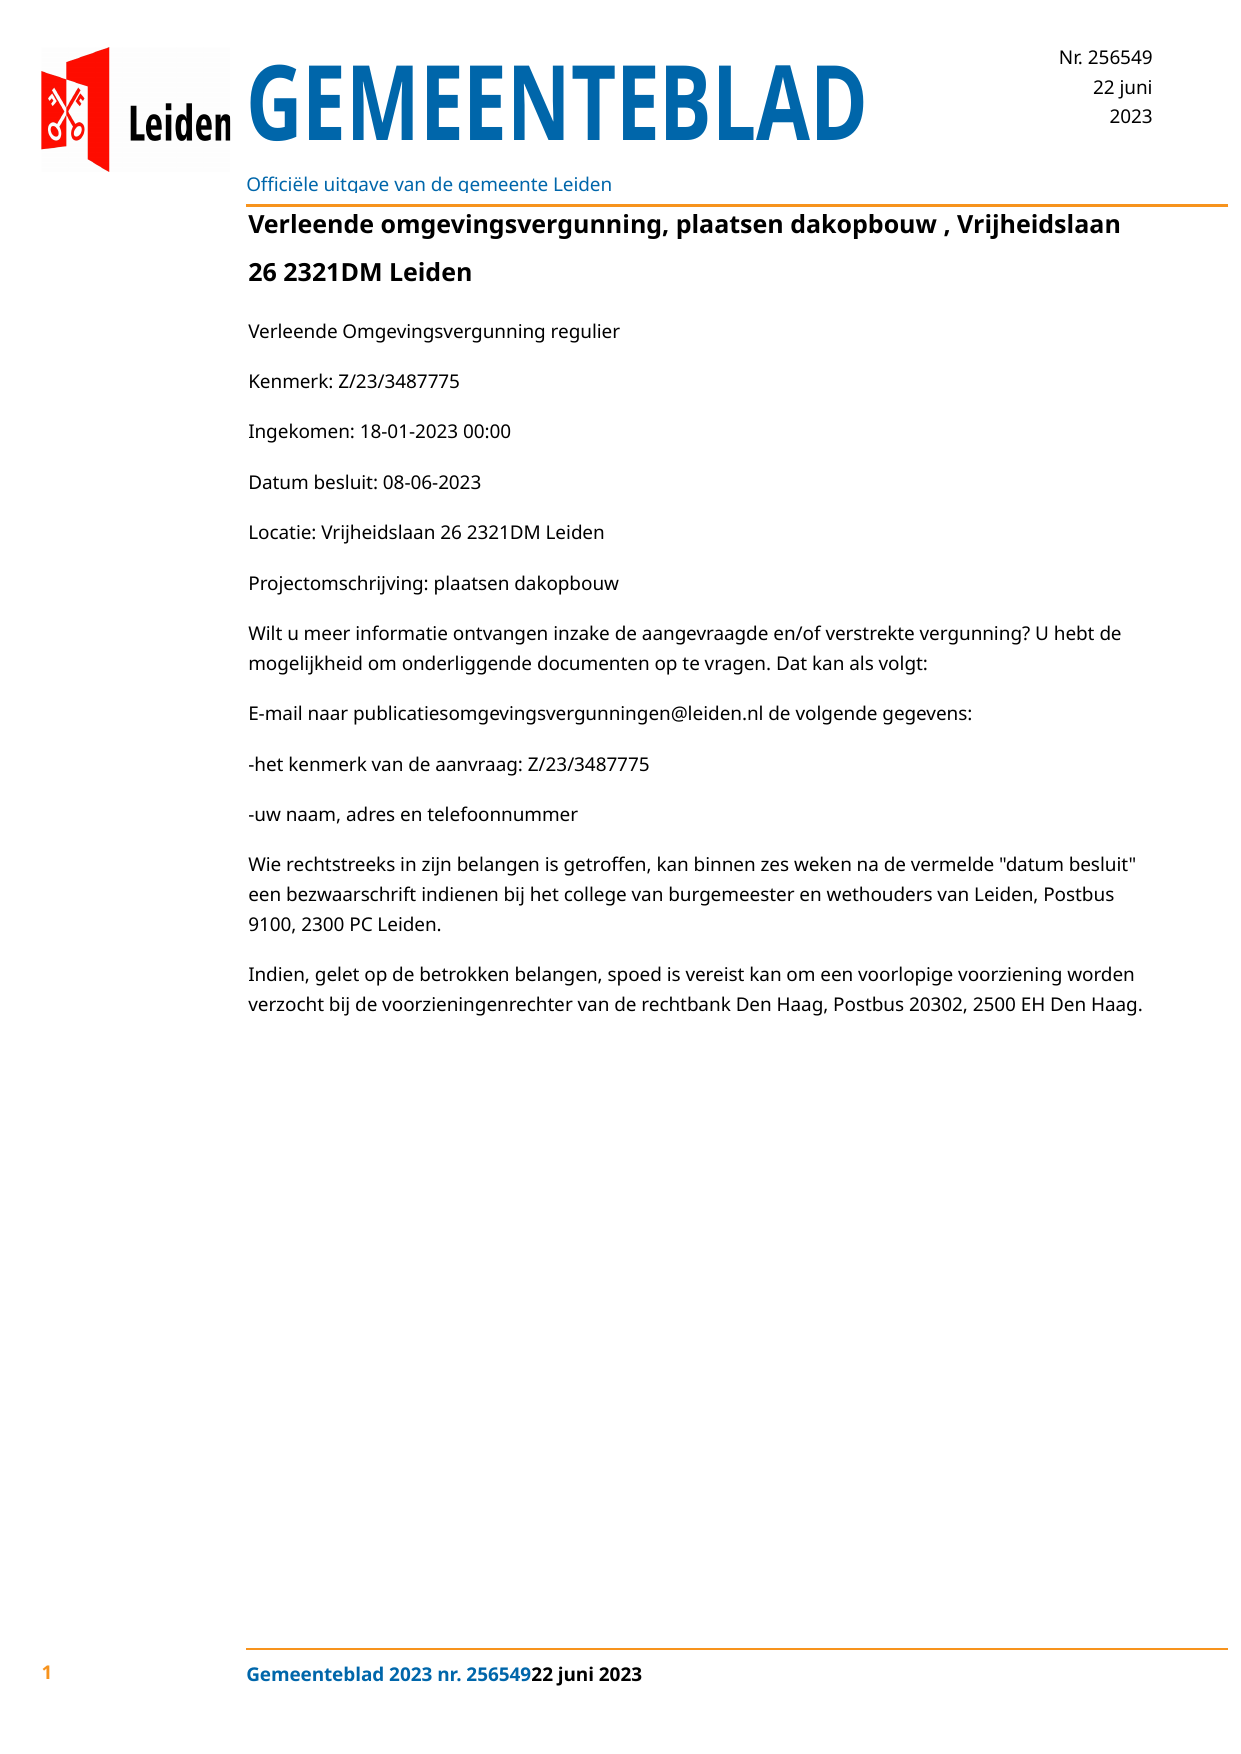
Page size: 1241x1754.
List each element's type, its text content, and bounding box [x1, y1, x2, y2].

text Datum besluit: 08-06-2023 [248, 469, 1152, 495]
text Kenmerk: Z/23/3487775 [248, 368, 1152, 394]
text Locatie: Vrijheidslaan 26 2321DM Leiden [248, 519, 1152, 545]
text Ingekomen: 18-01-2023 00:00 [248, 419, 1152, 444]
text Indien, gelet op de betrokken belangen, spoed is vereist kan om een voorlopige voorziening worden verzocht bij de voorzieningenrechter van de rechtbank Den Haag, Postbus 20302, 2500 EH Den Haag. [248, 961, 1152, 1017]
text E-mail naar publicatiesomgevingsvergunningen@leiden.nl de volgende gegevens: [248, 700, 1152, 726]
text Wilt u meer informatie ontvangen inzake de aangevraagde en/of verstrekte vergunning? U hebt de mogelijkheid om onderliggende documenten op te vragen. Dat kan als volgt: [248, 620, 1152, 676]
text -het kenmerk van de aanvraag: Z/23/3487775 [248, 751, 1152, 777]
text Wie rechtstreeks in zijn belangen is getroffen, kan binnen zes weken na de vermelde "datum besluit" een bezwaarschrift indienen bij het college van burgemeester en wethouders van Leiden, Postbus 9100, 2300 PC Leiden. [248, 852, 1152, 937]
text Projectomschrijving: plaatsen dakopbouw [248, 570, 1152, 596]
text -uw naam, adres en telefoonnummer [248, 801, 1152, 827]
text Verleende omgevingsvergunning, plaatsen dakopbouw , Vrijheidslaan 26 2321DM Leiden [248, 207, 1152, 288]
text Verleende Omgevingsvergunning regulier [248, 318, 1152, 344]
picture [41, 47, 231, 172]
